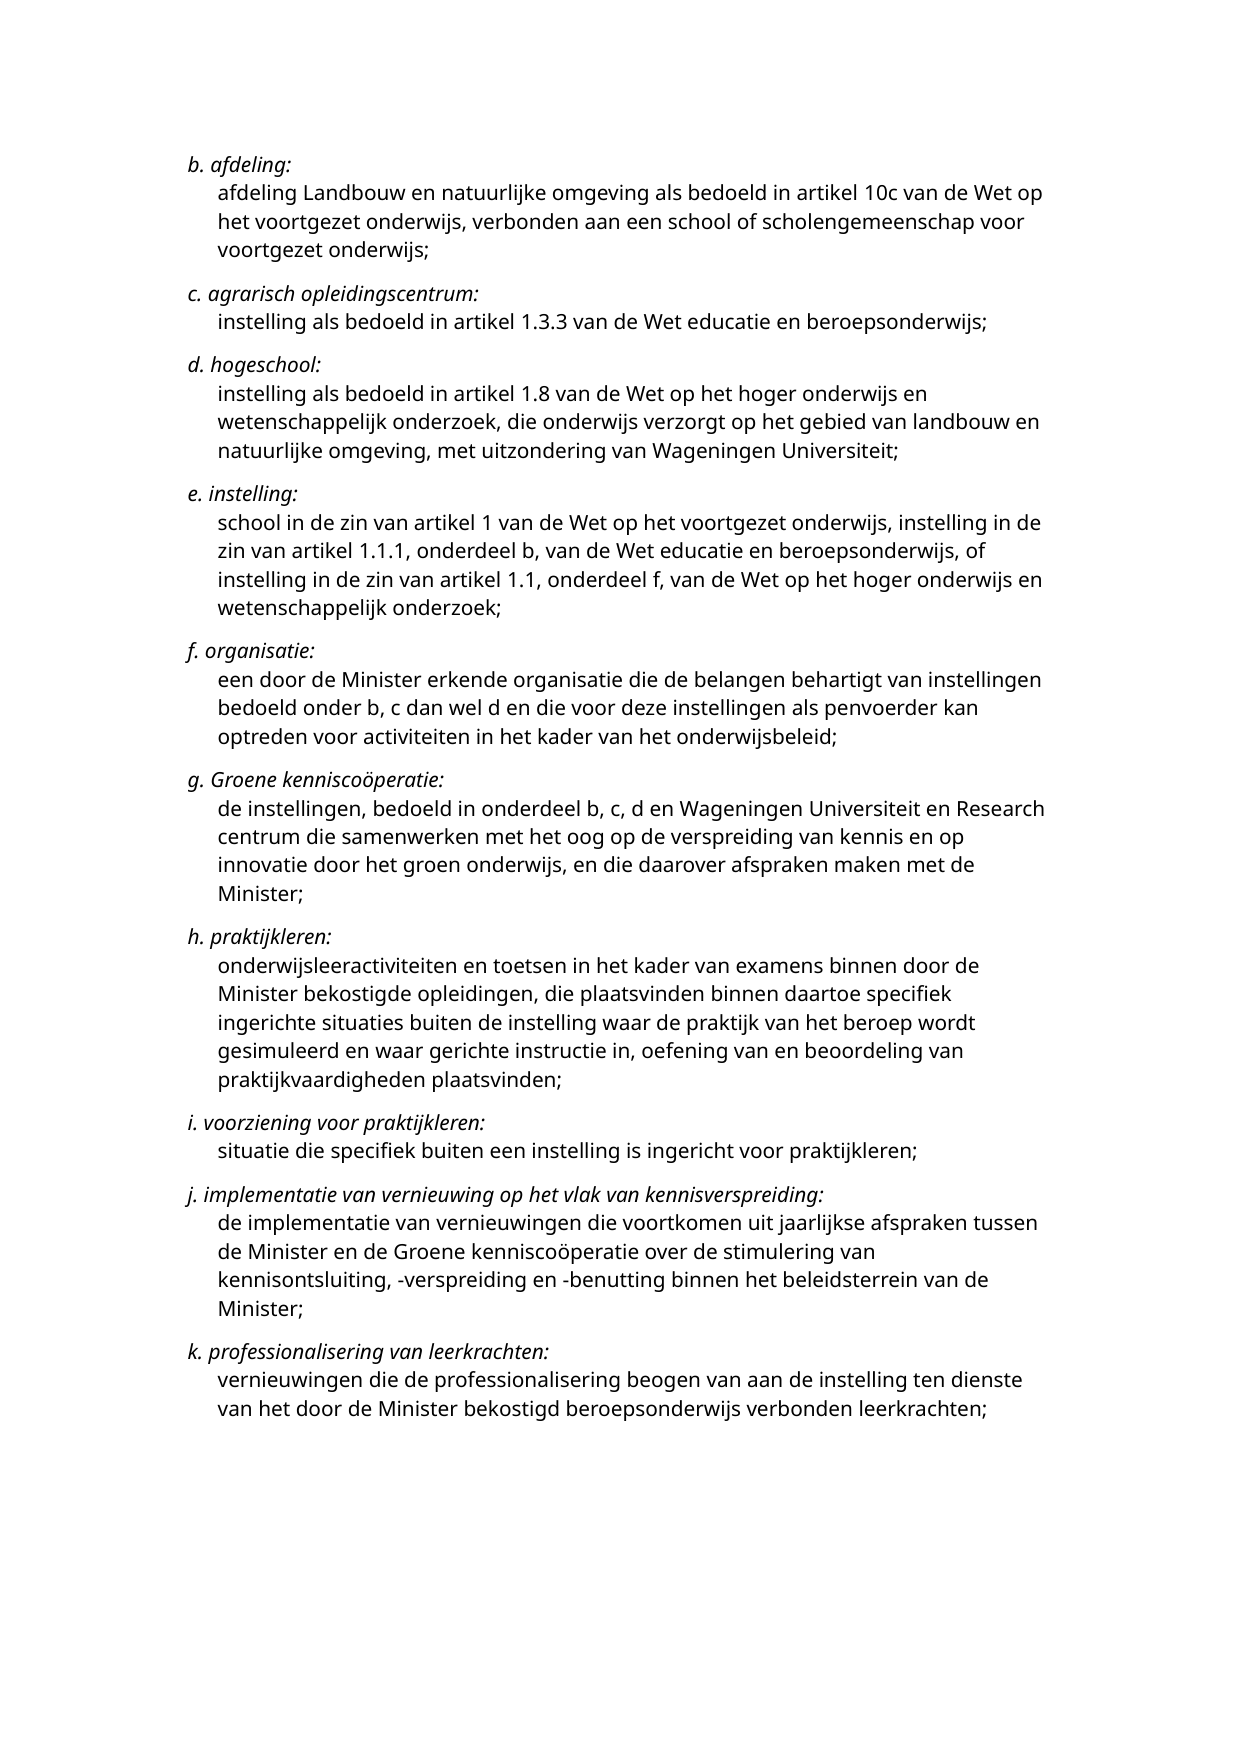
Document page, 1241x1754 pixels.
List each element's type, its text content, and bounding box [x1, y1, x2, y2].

text situatie die specifiek buiten een instelling is ingericht voor praktijkleren; [217, 1137, 1053, 1165]
text f. organisatie: [187, 637, 1053, 665]
text d. hogeschool: [187, 351, 1053, 379]
text een door de Minister erkende organisatie die de belangen behartigt van instellingen bedoeld onder b, c dan wel d en die voor deze instellingen als penvoerder kan optreden voor activiteiten in het kader van het onderwijsbeleid; [217, 665, 1053, 750]
text afdeling Landbouw en natuurlijke omgeving als bedoeld in artikel 10c van de Wet op het voortgezet onderwijs, verbonden aan een school of scholengemeenschap voor voortgezet onderwijs; [217, 178, 1053, 264]
text j. implementatie van vernieuwing op het vlak van kennisverspreiding: [187, 1180, 1053, 1208]
text school in de zin van artikel 1 van de Wet op het voortgezet onderwijs, instelling in de zin van artikel 1.1.1, onderdeel b, van de Wet educatie en beroepsonderwijs, of instelling in de zin van artikel 1.1, onderdeel f, van de Wet op het hoger onderwijs en wetenschappelijk onderzoek; [217, 508, 1053, 622]
text h. praktijkleren: [187, 922, 1053, 951]
text i. voorziening voor praktijkleren: [187, 1108, 1053, 1137]
text de instellingen, bedoeld in onderdeel b, c, d en Wageningen Universiteit en Research centrum die samenwerken met het oog op de verspreiding van kennis en op innovatie door het groen onderwijs, en die daarover afspraken maken met de Minister; [217, 794, 1053, 907]
text instelling als bedoeld in artikel 1.8 van de Wet op het hoger onderwijs en wetenschappelijk onderzoek, die onderwijs verzorgt op het gebied van landbouw en natuurlijke omgeving, met uitzondering van Wageningen Universiteit; [217, 379, 1053, 464]
text k. professionalisering van leerkrachten: [187, 1337, 1053, 1366]
text vernieuwingen die de professionalisering beogen van aan de instelling ten dienste van het door de Minister bekostigd beroepsonderwijs verbonden leerkrachten; [217, 1366, 1053, 1422]
text b. afdeling: [187, 150, 1053, 178]
text c. agrarisch opleidingscentrum: [187, 279, 1053, 307]
text g. Groene kenniscoöperatie: [187, 765, 1053, 794]
text onderwijsleeractiviteiten en toetsen in het kader van examens binnen door de Minister bekostigde opleidingen, die plaatsvinden binnen daartoe specifiek ingerichte situaties buiten de instelling waar de praktijk van het beroep wordt gesimuleerd en waar gerichte instructie in, oefening van en beoordeling van praktijkvaardigheden plaatsvinden; [217, 951, 1053, 1093]
text de implementatie van vernieuwingen die voortkomen uit jaarlijkse afspraken tussen de Minister en de Groene kenniscoöperatie over de stimulering van kennisontsluiting, -verspreiding en -benutting binnen het beleidsterrein van de Minister; [217, 1208, 1053, 1322]
text instelling als bedoeld in artikel 1.3.3 van de Wet educatie en beroepsonderwijs; [217, 307, 1053, 336]
text e. instelling: [187, 479, 1053, 508]
